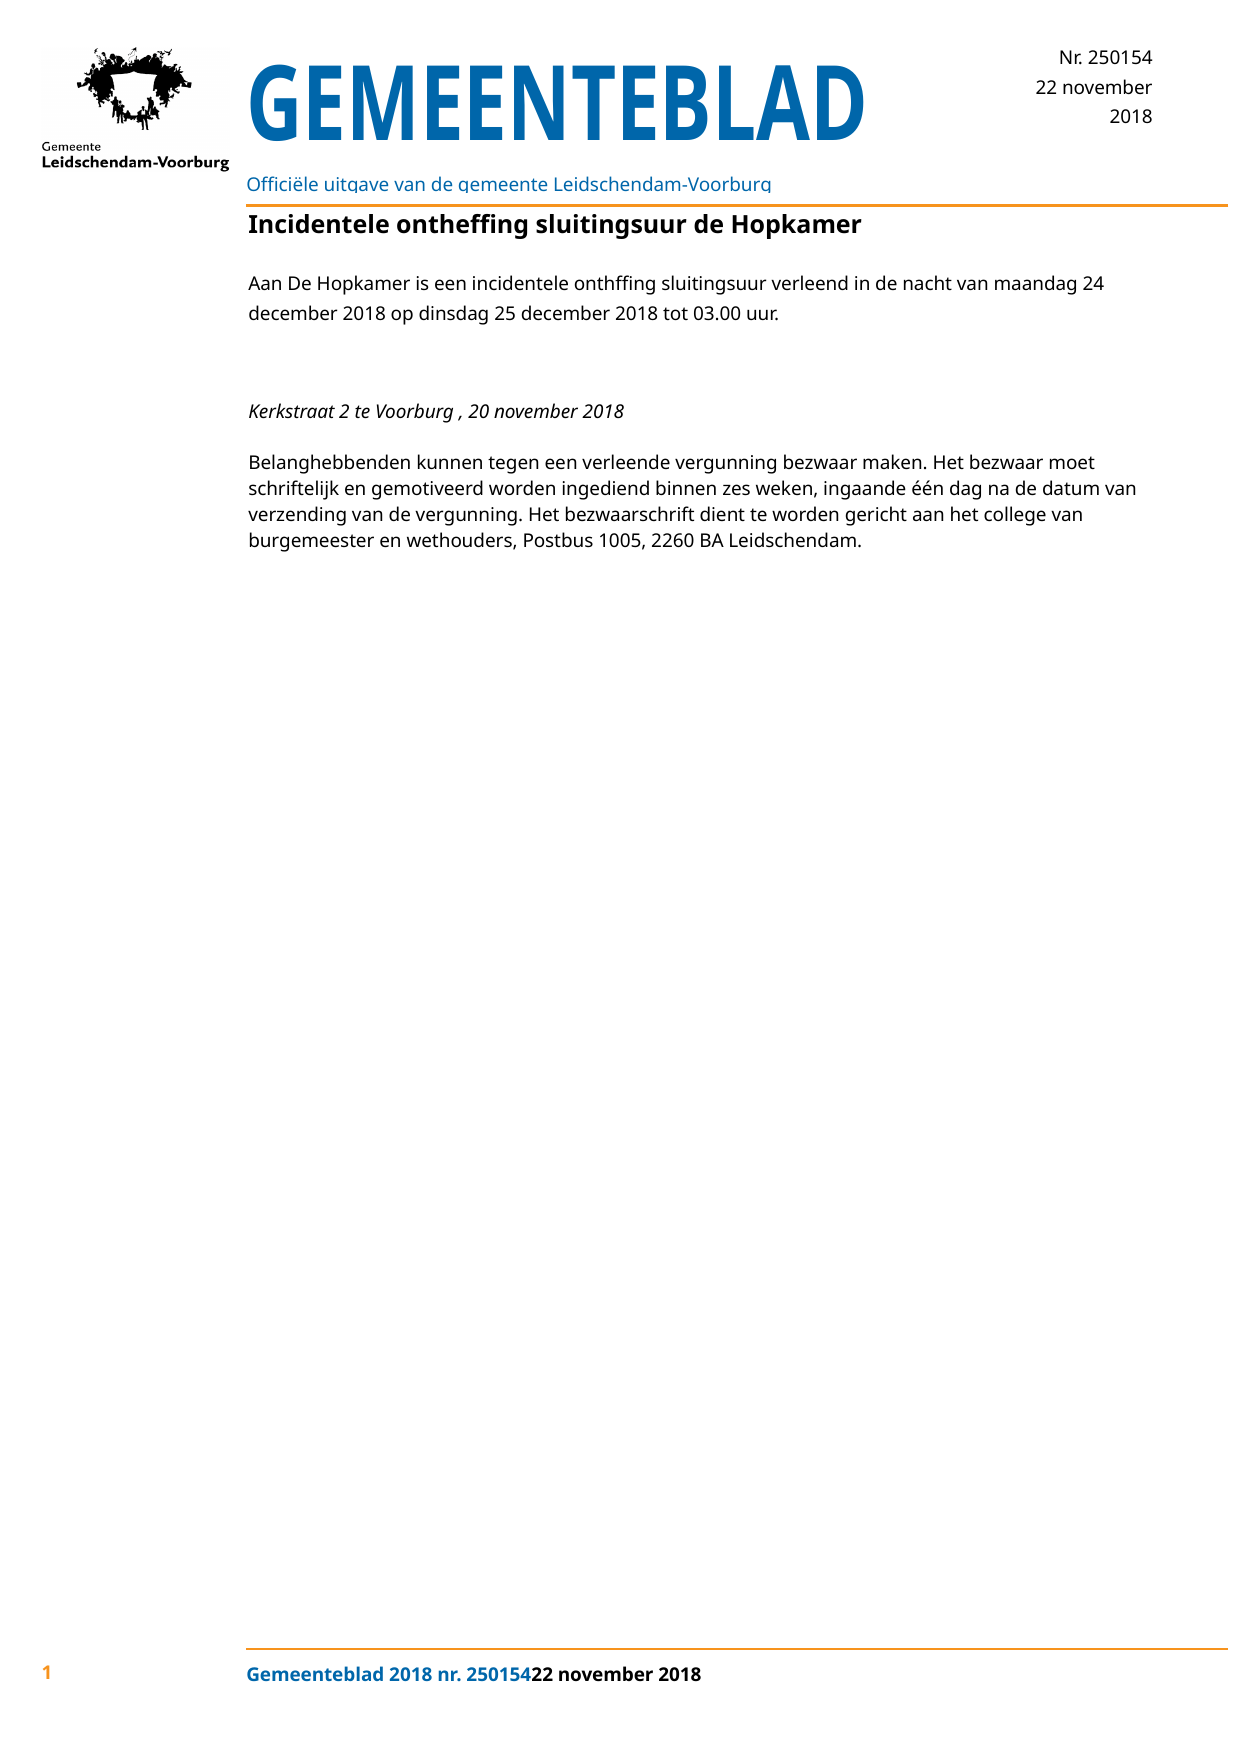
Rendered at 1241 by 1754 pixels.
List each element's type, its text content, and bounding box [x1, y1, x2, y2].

text Aan De Hopkamer is een incidentele onthffing sluitingsuur verleend in de nacht van maandag 24 december 2018 op dinsdag 25 december 2018 tot 03.00 uur. [248, 270, 1152, 326]
text Kerkstraat 2 te Voorburg , 20 november 2018 [248, 398, 1152, 424]
text Incidentele ontheffing sluitingsuur de Hopkamer [248, 207, 1152, 241]
text Belanghebbenden kunnen tegen een verleende vergunning bezwaar maken. Het bezwaar moet schriftelijk en gemotiveerd worden ingediend binnen zes weken, ingaande één dag na de datum van verzending van de vergunning. Het bezwaarschrift dient te worden gericht aan het college van burgemeester en wethouders, Postbus 1005, 2260 BA Leidschendam. [248, 449, 1152, 552]
picture [41, 47, 231, 172]
